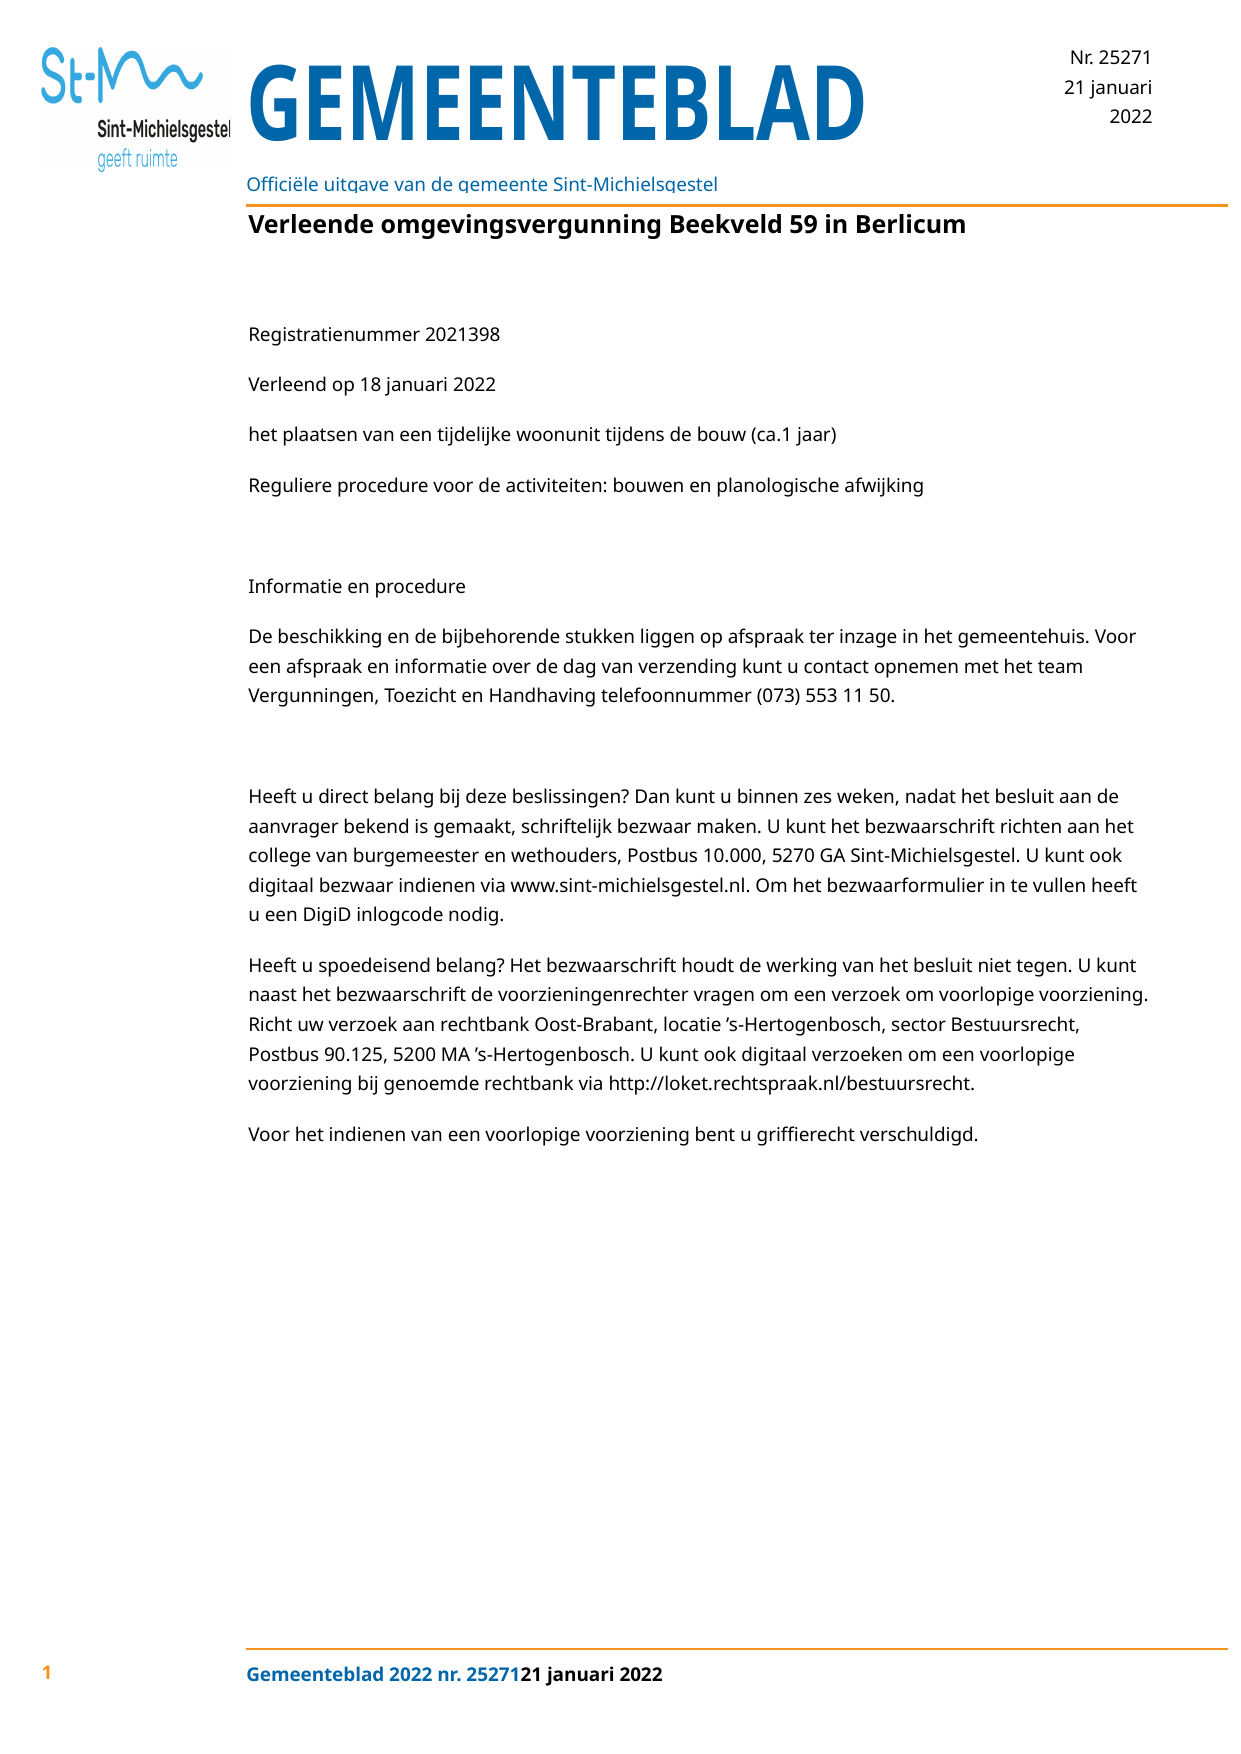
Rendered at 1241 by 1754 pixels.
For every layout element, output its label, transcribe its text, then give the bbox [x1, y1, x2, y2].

text het plaatsen van een tijdelijke woonunit tijdens de bouw (ca.1 jaar) [248, 422, 1152, 447]
text Informatie en procedure [248, 573, 1152, 598]
text Heeft u direct belang bij deze beslissingen? Dan kunt u binnen zes weken, nadat het besluit aan de aanvrager bekend is gemaakt, schriftelijk bezwaar maken. U kunt het bezwaarschrift richten aan het college van burgemeester en wethouders, Postbus 10.000, 5270 GA Sint-Michielsgestel. U kunt ook digitaal bezwaar indienen via www.sint-michielsgestel.nl. Om het bezwaarformulier in te vullen heeft u een DigiD inlogcode nodig. [248, 783, 1152, 927]
text Heeft u spoedeisend belang? Het bezwaarschrift houdt de werking van het besluit niet tegen. U kunt naast het bezwaarschrift de voorzieningenrechter vragen om een verzoek om voorlopige voorziening. Richt uw verzoek aan rechtbank Oost-Brabant, locatie ’s-Hertogenbosch, sector Bestuursrecht, Postbus 90.125, 5200 MA ’s-Hertogenbosch. U kunt ook digitaal verzoeken om een voorlopige voorziening bij genoemde rechtbank via http://loket.rechtspraak.nl/bestuursrecht. [248, 952, 1152, 1096]
text Voor het indienen van een voorlopige voorziening bent u griffierecht verschuldigd. [248, 1121, 1152, 1146]
text Reguliere procedure voor de activiteiten: bouwen en planologische afwijking [248, 472, 1152, 498]
text Verleende omgevingsvergunning Beekveld 59 in Berlicum [248, 207, 1152, 241]
text Verleend op 18 januari 2022 [248, 371, 1152, 397]
text Registratienummer 2021398 [248, 321, 1152, 346]
picture [41, 47, 231, 172]
text De beschikking en de bijbehorende stukken liggen op afspraak ter inzage in het gemeentehuis. Voor een afspraak en informatie over de dag van verzending kunt u contact opnemen met het team Vergunningen, Toezicht en Handhaving telefoonnummer (073) 553 11 50. [248, 623, 1152, 708]
